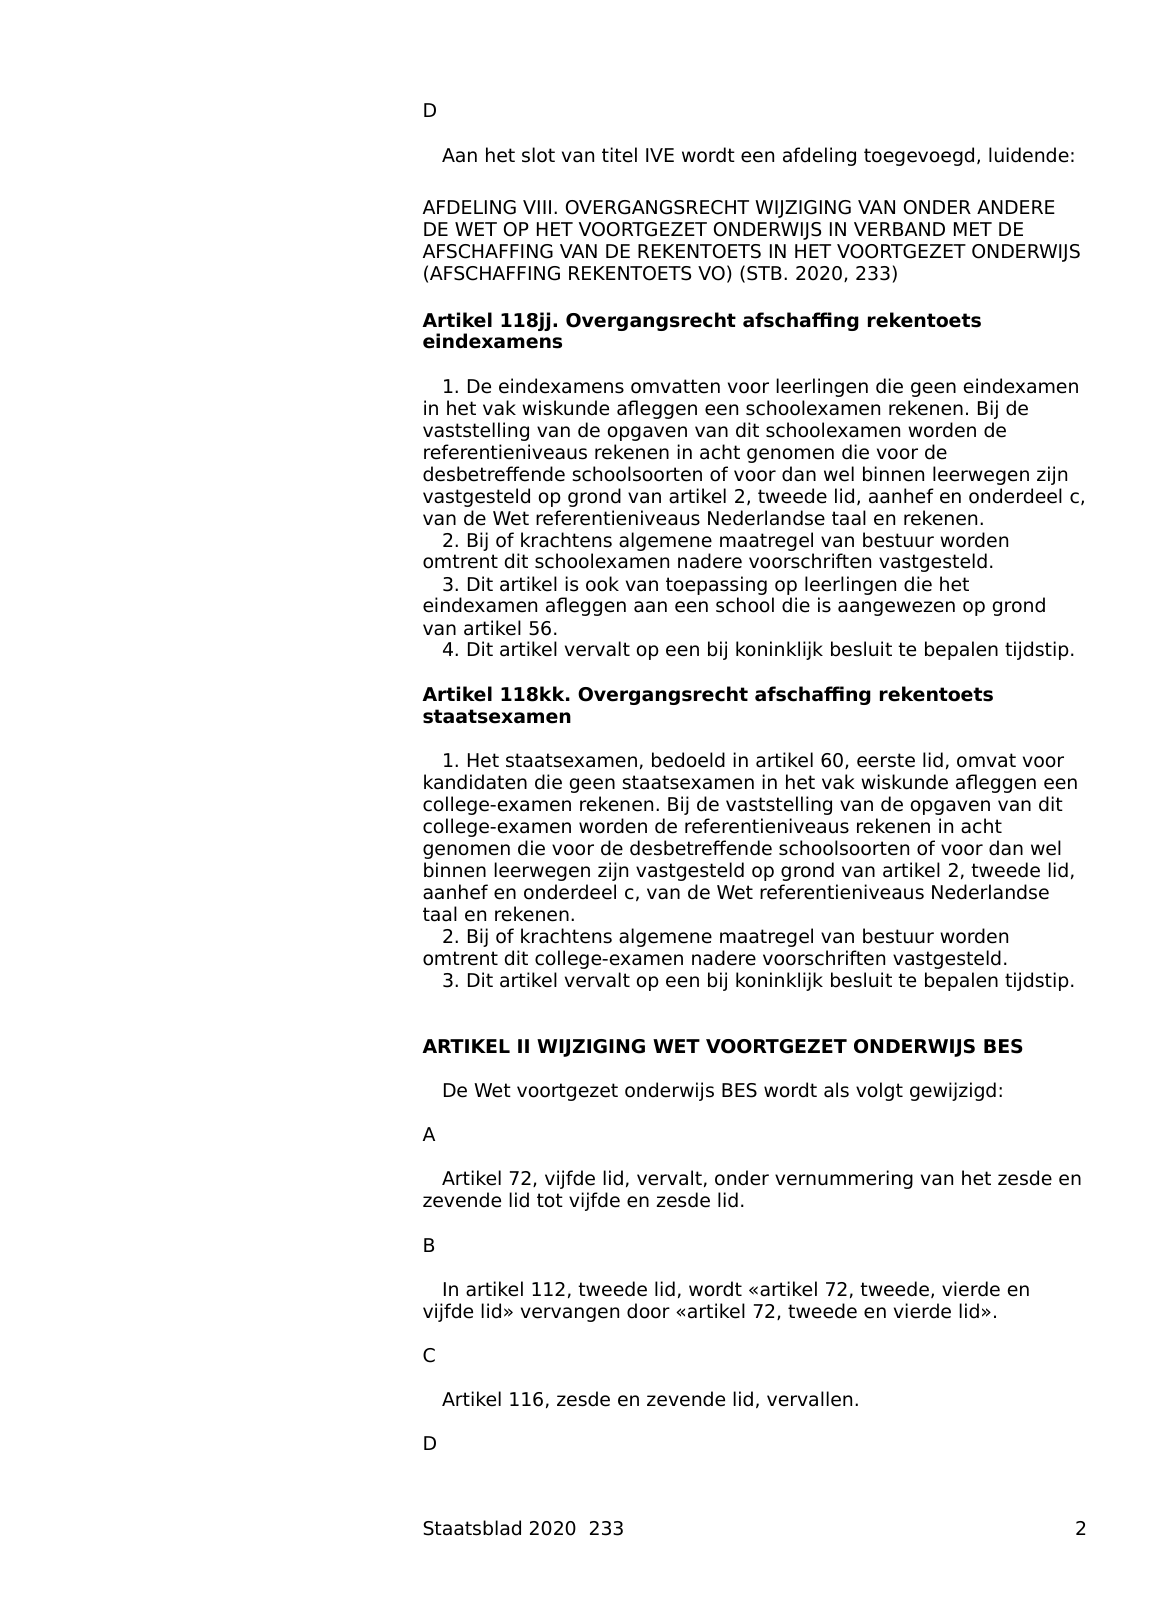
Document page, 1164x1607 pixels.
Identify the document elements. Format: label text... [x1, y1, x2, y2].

text C [422, 1345, 1087, 1367]
text 2. Bij of krachtens algemene maatregel van bestuur worden omtrent dit college-examen nadere voorschriften vastgesteld. [422, 926, 1087, 969]
subtitle Artikel 118jj. Overgangsrecht afschaffing rekentoets eindexamens [422, 309, 1087, 353]
text Artikel 116, zesde en zevende lid, vervallen. [422, 1389, 1087, 1411]
text B [422, 1234, 1087, 1256]
subtitle Artikel 118kk. Overgangsrecht afschaffing rekentoets staatsexamen [422, 683, 1087, 727]
text D [422, 100, 1087, 122]
text Aan het slot van titel IVE wordt een afdeling toegevoegd, luidende: [422, 144, 1087, 167]
text 3. Dit artikel vervalt op een bij koninklijk besluit te bepalen tijdstip. [422, 969, 1087, 991]
text A [422, 1124, 1087, 1146]
text D [422, 1433, 1087, 1455]
text 1. Het staatsexamen, bedoeld in artikel 60, eerste lid, omvat voor kandidaten die geen staatsexamen in het vak wiskunde afleggen een college-examen rekenen. Bij de vaststelling van de opgaven van dit college-examen worden de referentieniveaus rekenen in acht genomen die voor de desbetreffende schoolsoorten of voor dan wel binnen leerwegen zijn vastgesteld op grond van artikel 2, tweede lid, aanhef en onderdeel c, van de Wet referentieniveaus Nederlandse taal en rekenen. [422, 750, 1087, 926]
text Artikel 72, vijfde lid, vervalt, onder vernummering van het zesde en zevende lid tot vijfde en zesde lid. [422, 1168, 1087, 1212]
text In artikel 112, tweede lid, wordt «artikel 72, tweede, vierde en vijfde lid» vervangen door «artikel 72, tweede en vierde lid». [422, 1279, 1087, 1323]
text 4. Dit artikel vervalt op een bij koninklijk besluit te bepalen tijdstip. [422, 639, 1087, 661]
text 3. Dit artikel is ook van toepassing op leerlingen die het eindexamen afleggen aan een school die is aangewezen op grond van artikel 56. [422, 573, 1087, 639]
text 2. Bij of krachtens algemene maatregel van bestuur worden omtrent dit schoolexamen nadere voorschriften vastgesteld. [422, 529, 1087, 573]
text De Wet voortgezet onderwijs BES wordt als volgt gewijzigd: [422, 1080, 1087, 1102]
subtitle ARTIKEL II WIJZIGING WET VOORTGEZET ONDERWIJS BES [422, 1036, 1087, 1058]
subtitle AFDELING VIII. OVERGANGSRECHT WIJZIGING VAN ONDER ANDERE DE WET OP HET VOORTGEZET ONDERWIJS IN VERBAND MET DE AFSCHAFFING VAN DE REKENTOETS IN HET VOORTGEZET ONDERWIJS (AFSCHAFFING REKENTOETS VO) (STB. 2020, 233) [422, 197, 1087, 284]
text 1. De eindexamens omvatten voor leerlingen die geen eindexamen in het vak wiskunde afleggen een schoolexamen rekenen. Bij de vaststelling van de opgaven van dit schoolexamen worden de referentieniveaus rekenen in acht genomen die voor de desbetreffende schoolsoorten of voor dan wel binnen leerwegen zijn vastgesteld op grond van artikel 2, tweede lid, aanhef en onderdeel c, van de Wet referentieniveaus Nederlandse taal en rekenen. [422, 376, 1087, 529]
